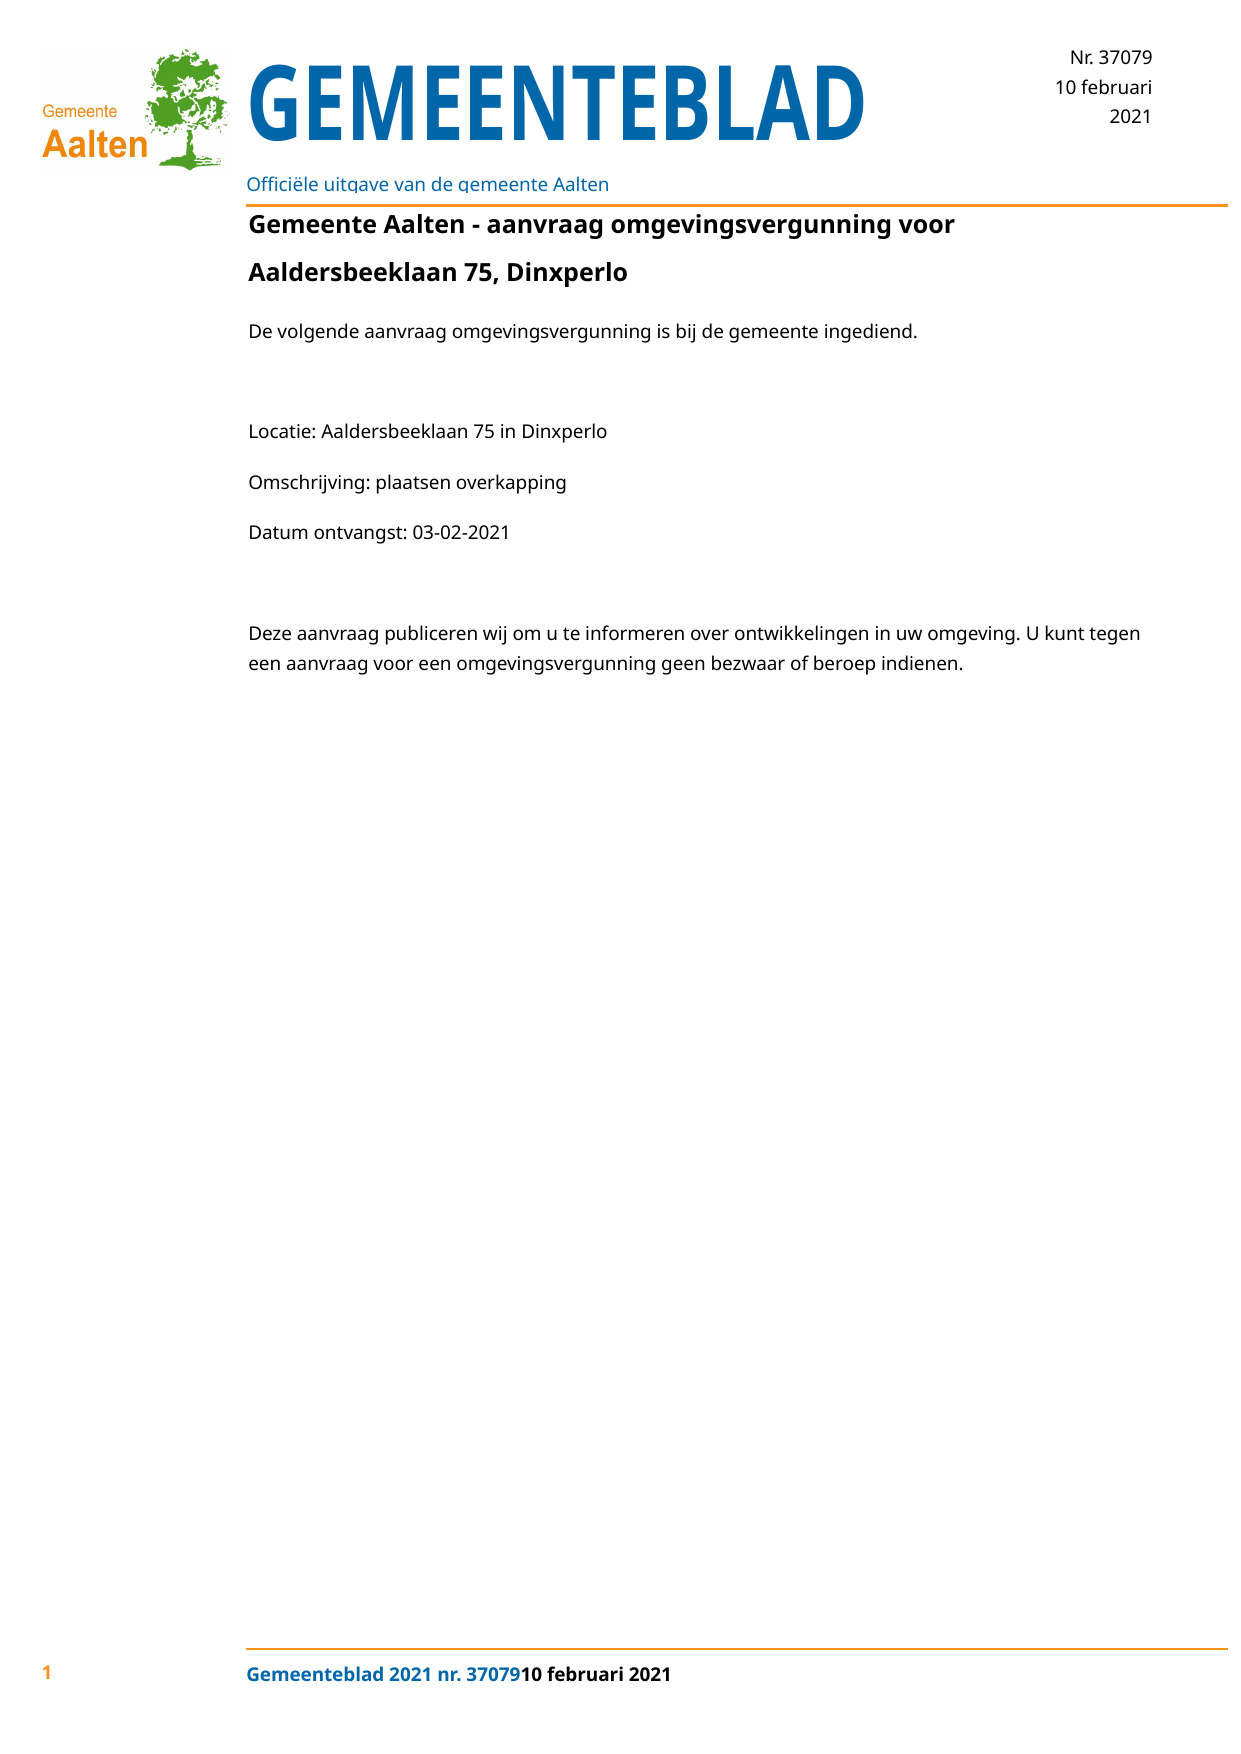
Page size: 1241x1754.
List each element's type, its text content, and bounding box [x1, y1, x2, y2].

text Omschrijving: plaatsen overkapping [248, 469, 1152, 495]
text Datum ontvangst: 03-02-2021 [248, 519, 1152, 545]
picture [41, 47, 231, 172]
text De volgende aanvraag omgevingsvergunning is bij de gemeente ingediend. [248, 318, 1152, 344]
text Deze aanvraag publiceren wij om u te informeren over ontwikkelingen in uw omgeving. U kunt tegen een aanvraag voor een omgevingsvergunning geen bezwaar of beroep indienen. [248, 620, 1152, 676]
text Gemeente Aalten - aanvraag omgevingsvergunning voor Aaldersbeeklaan 75, Dinxperlo [248, 207, 1152, 288]
text Locatie: Aaldersbeeklaan 75 in Dinxperlo [248, 419, 1152, 444]
